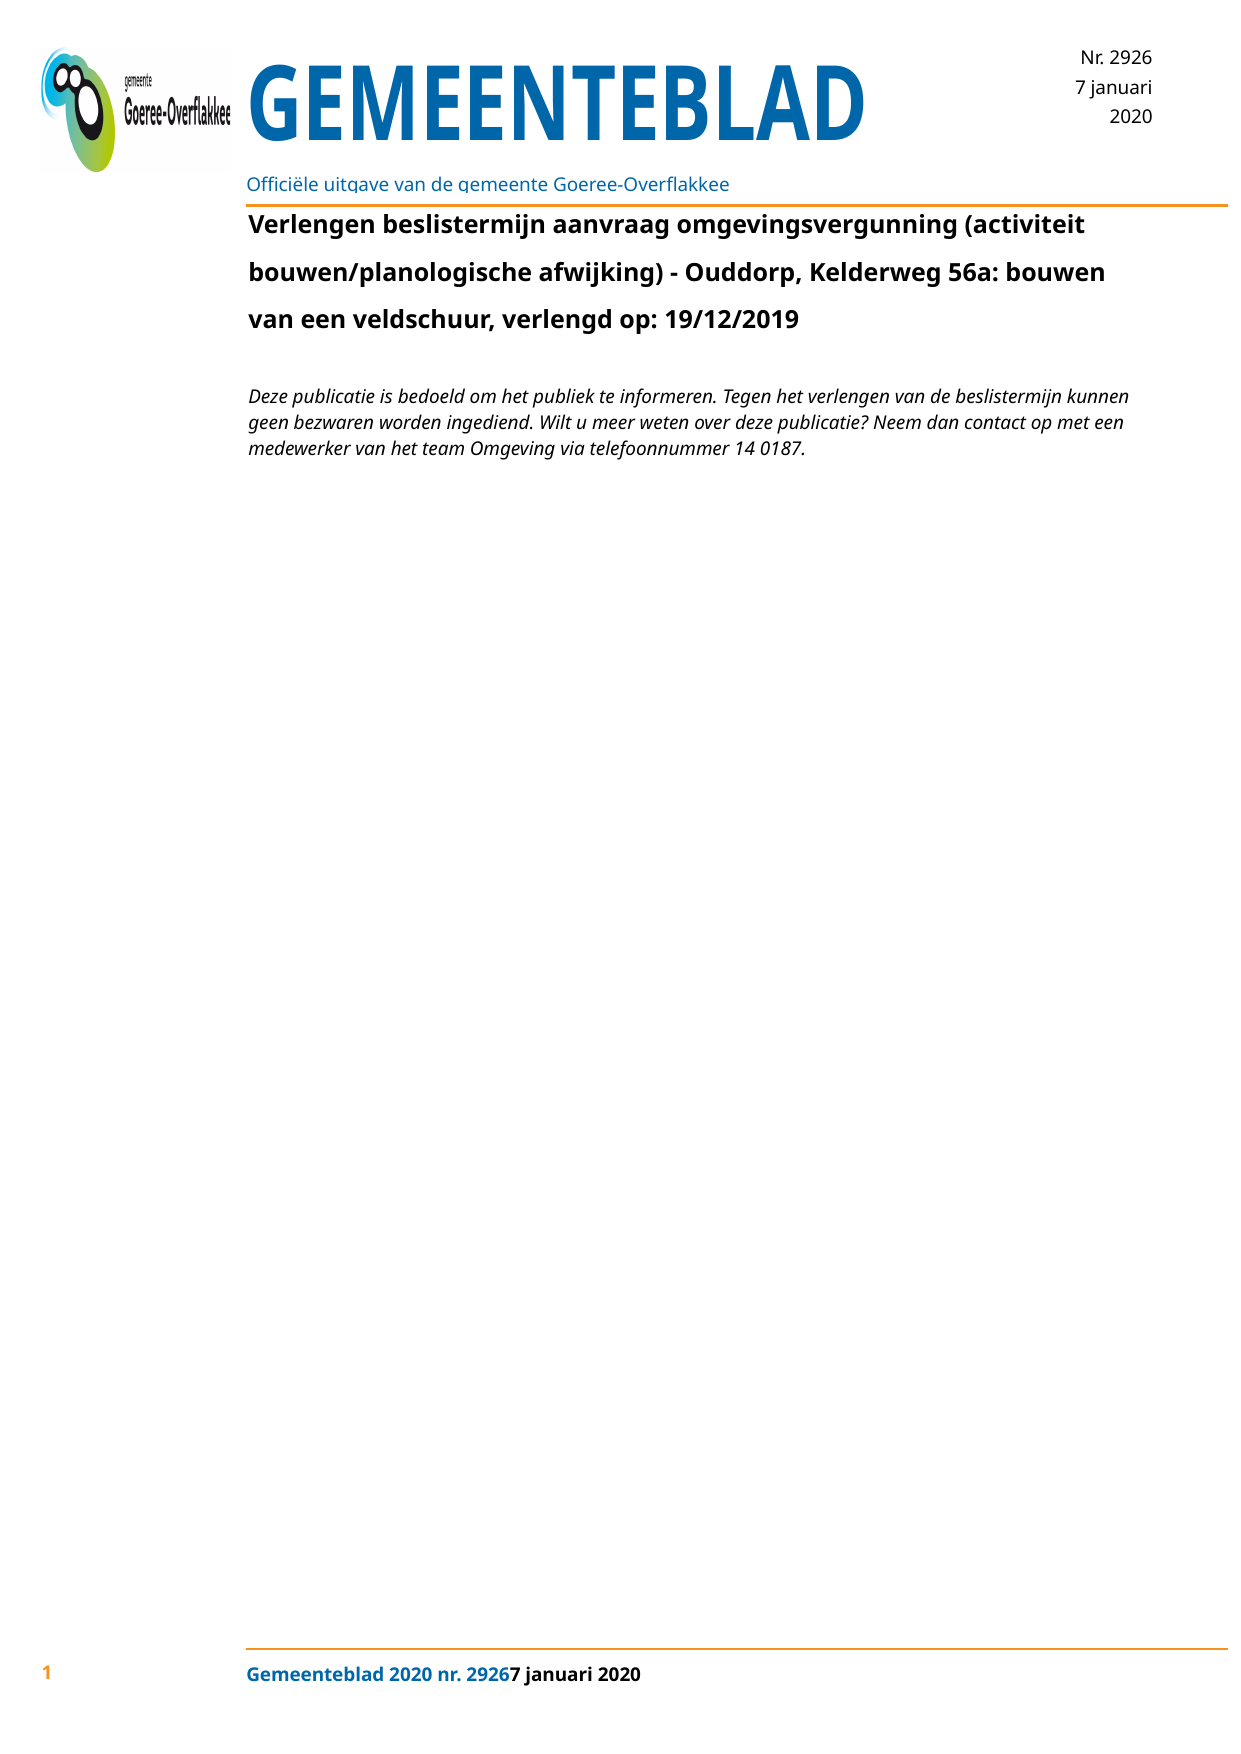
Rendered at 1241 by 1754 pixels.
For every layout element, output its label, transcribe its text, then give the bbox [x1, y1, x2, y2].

text Verlengen beslistermijn aanvraag omgevingsvergunning (activiteit bouwen/planologische afwijking) - Ouddorp, Kelderweg 56a: bouwen van een veldschuur, verlengd op: 19/12/2019 [248, 207, 1152, 336]
text Deze publicatie is bedoeld om het publiek te informeren. Tegen het verlengen van de beslistermijn kunnen geen bezwaren worden ingediend. Wilt u meer weten over deze publicatie? Neem dan contact op met een medewerker van het team Omgeving via telefoonnummer 14 0187. [248, 384, 1152, 461]
picture [41, 47, 231, 172]
